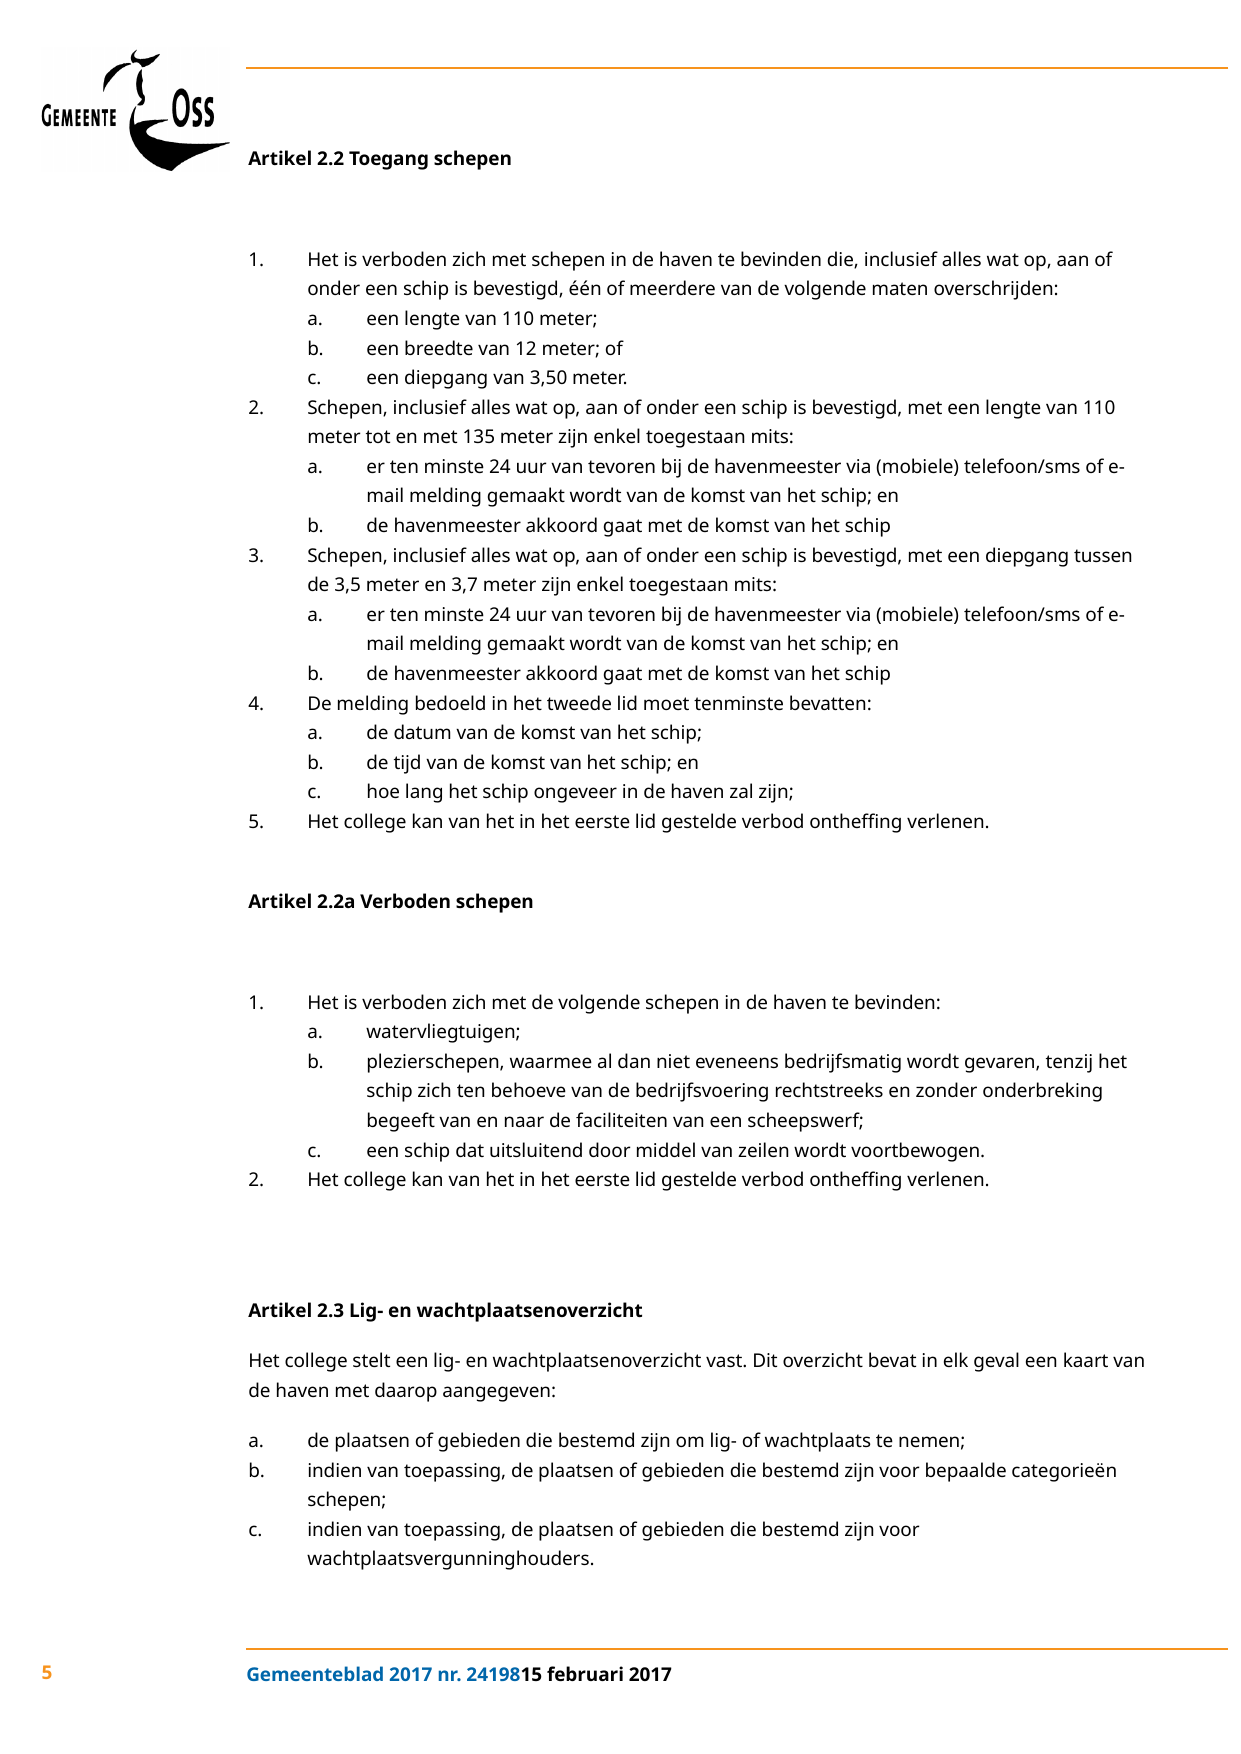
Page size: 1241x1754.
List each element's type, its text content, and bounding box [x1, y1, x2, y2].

list Het is verboden zich met schepen in de haven te bevinden die, inclusief alles wat op, aan of onder een schip is bevestigd, één of meerdere van de volgende maten overschrijden: [248, 246, 1152, 301]
text Artikel 2.2a Verboden schepen [248, 888, 1152, 914]
list Het college kan van het in het eerste lid gestelde verbod ontheffing verlenen. [248, 1166, 1152, 1192]
list Het college kan van het in het eerste lid gestelde verbod ontheffing verlenen. [248, 808, 1152, 834]
list er ten minste 24 uur van tevoren bij de havenmeester via (mobiele) telefoon/sms of e-mail melding gemaakt wordt van de komst van het schip; en [307, 453, 1152, 508]
list een lengte van 110 meter; [307, 305, 1152, 331]
text Artikel 2.3 Lig- en wachtplaatsenoverzicht [248, 1297, 1152, 1323]
text Het college stelt een lig- en wachtplaatsenoverzicht vast. Dit overzicht bevat in elk geval een kaart van de haven met daarop aangegeven: [248, 1347, 1152, 1403]
list de havenmeester akkoord gaat met de komst van het schip [307, 512, 1152, 538]
list hoe lang het schip ongeveer in de haven zal zijn; [307, 778, 1152, 804]
list indien van toepassing, de plaatsen of gebieden die bestemd zijn voor bepaalde categorieën schepen; [248, 1457, 1152, 1512]
list de datum van de komst van het schip; [307, 719, 1152, 745]
list er ten minste 24 uur van tevoren bij de havenmeester via (mobiele) telefoon/sms of e-mail melding gemaakt wordt van de komst van het schip; en [307, 601, 1152, 656]
list de tijd van de komst van het schip; en [307, 749, 1152, 775]
list plezierschepen, waarmee al dan niet eveneens bedrijfsmatig wordt gevaren, tenzij het schip zich ten behoeve van de bedrijfsvoering rechtstreeks en zonder onderbreking begeeft van en naar de faciliteiten van een scheepswerf; [307, 1048, 1152, 1133]
list een diepgang van 3,50 meter. [307, 364, 1152, 390]
list watervliegtuigen; [307, 1018, 1152, 1044]
list De melding bedoeld in het tweede lid moet tenminste bevatten: [248, 690, 1152, 716]
list een breedte van 12 meter; of [307, 335, 1152, 361]
text Artikel 2.2 Toegang schepen [248, 145, 1152, 171]
list Schepen, inclusief alles wat op, aan of onder een schip is bevestigd, met een diepgang tussen de 3,5 meter en 3,7 meter zijn enkel toegestaan mits: [248, 542, 1152, 597]
picture [41, 47, 231, 172]
list indien van toepassing, de plaatsen of gebieden die bestemd zijn voor wachtplaatsvergunninghouders. [248, 1516, 1152, 1571]
list de havenmeester akkoord gaat met de komst van het schip [307, 660, 1152, 686]
list een schip dat uitsluitend door middel van zeilen wordt voortbewogen. [307, 1137, 1152, 1163]
list de plaatsen of gebieden die bestemd zijn om lig- of wachtplaats te nemen; [248, 1427, 1152, 1453]
list Schepen, inclusief alles wat op, aan of onder een schip is bevestigd, met een lengte van 110 meter tot en met 135 meter zijn enkel toegestaan mits: [248, 394, 1152, 449]
list Het is verboden zich met de volgende schepen in de haven te bevinden: [248, 989, 1152, 1015]
